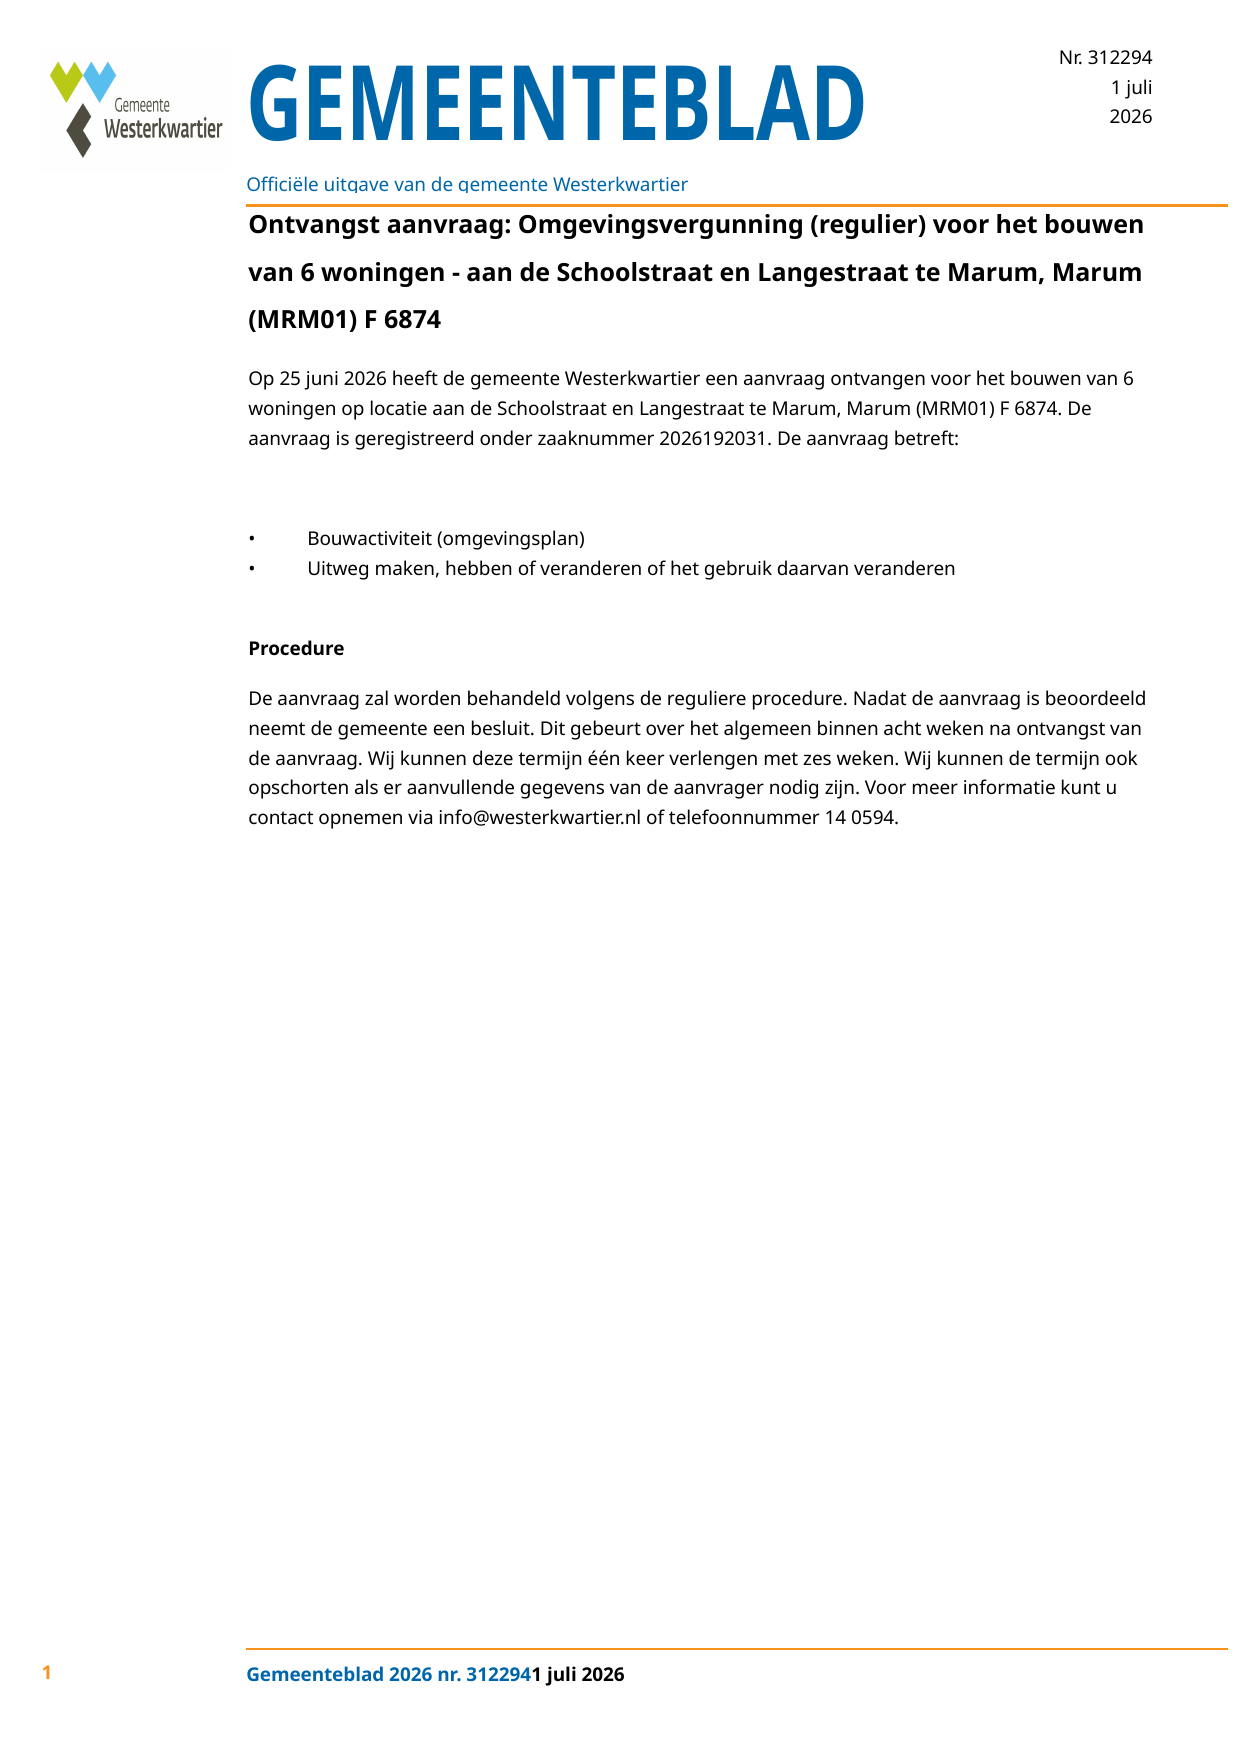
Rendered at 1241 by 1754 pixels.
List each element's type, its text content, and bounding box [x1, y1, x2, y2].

list Bouwactiviteit (omgevingsplan) [248, 526, 1152, 551]
text Ontvangst aanvraag: Omgevingsvergunning (regulier) voor het bouwen van 6 woningen - aan de Schoolstraat en Langestraat te Marum, Marum (MRM01) F 6874 [248, 207, 1152, 336]
text Op 25 juni 2026 heeft de gemeente Westerkwartier een aanvraag ontvangen voor het bouwen van 6 woningen op locatie aan de Schoolstraat en Langestraat te Marum, Marum (MRM01) F 6874. De aanvraag is geregistreerd onder zaaknummer 2026192031. De aanvraag betreft: [248, 366, 1152, 450]
text Procedure [248, 635, 1152, 661]
text De aanvraag zal worden behandeld volgens de reguliere procedure. Nadat de aanvraag is beoordeeld neemt de gemeente een besluit. Dit gebeurt over het algemeen binnen acht weken na ontvangst van de aanvraag. Wij kunnen deze termijn één keer verlengen met zes weken. Wij kunnen de termijn ook opschorten als er aanvullende gegevens van de aanvrager nodig zijn. Voor meer informatie kunt u contact opnemen via info@westerkwartier.nl of telefoonnummer 14 0594. [248, 686, 1152, 829]
picture [41, 47, 231, 172]
list Uitweg maken, hebben of veranderen of het gebruik daarvan veranderen [248, 555, 1152, 581]
